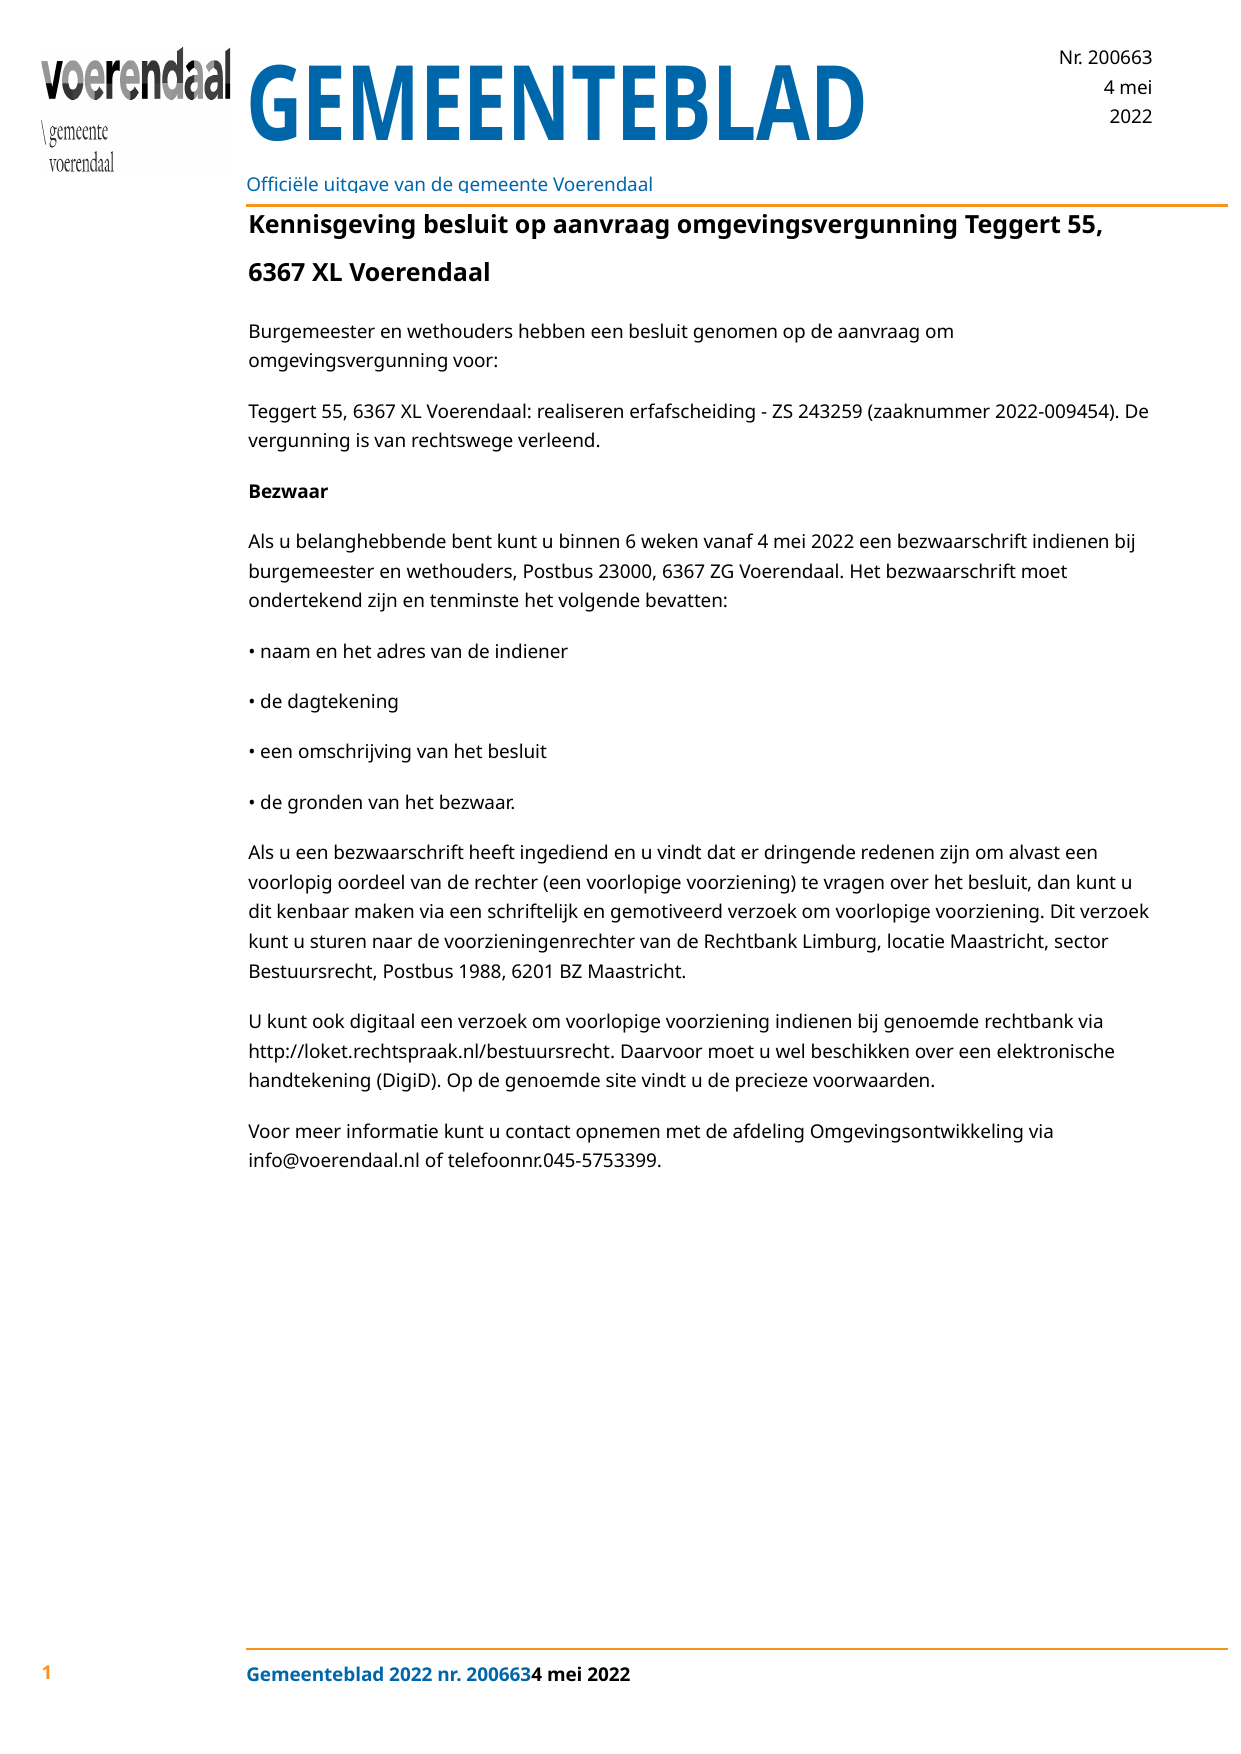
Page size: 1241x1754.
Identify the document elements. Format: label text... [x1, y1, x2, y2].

text Burgemeester en wethouders hebben een besluit genomen op de aanvraag om omgevingsvergunning voor: [248, 318, 1152, 373]
text Als u een bezwaarschrift heeft ingediend en u vindt dat er dringende redenen zijn om alvast een voorlopig oordeel van de rechter (een voorlopige voorziening) te vragen over het besluit, dan kunt u dit kenbaar maken via een schriftelijk en gemotiveerd verzoek om voorlopige voorziening. Dit verzoek kunt u sturen naar de voorzieningenrechter van de Rechtbank Limburg, locatie Maastricht, sector Bestuursrecht, Postbus 1988, 6201 BZ Maastricht. [248, 839, 1152, 984]
text Bezwaar [248, 478, 1152, 504]
text Kennisgeving besluit op aanvraag omgevingsvergunning Teggert 55, 6367 XL Voerendaal [248, 207, 1152, 288]
text • een omschrijving van het besluit [248, 739, 1152, 764]
text • de dagtekening [248, 688, 1152, 714]
picture [41, 47, 231, 172]
text Teggert 55, 6367 XL Voerendaal: realiseren erfafscheiding - ZS 243259 (zaaknummer 2022-009454). De vergunning is van rechtswege verleend. [248, 398, 1152, 453]
text U kunt ook digitaal een verzoek om voorlopige voorziening indienen bij genoemde rechtbank via http://loket.rechtspraak.nl/bestuursrecht. Daarvoor moet u wel beschikken over een elektronische handtekening (DigiD). Op de genoemde site vindt u de precieze voorwaarden. [248, 1008, 1152, 1093]
text • de gronden van het bezwaar. [248, 789, 1152, 815]
text Als u belanghebbende bent kunt u binnen 6 weken vanaf 4 mei 2022 een bezwaarschrift indienen bij burgemeester en wethouders, Postbus 23000, 6367 ZG Voerendaal. Het bezwaarschrift moet ondertekend zijn en tenminste het volgende bevatten: [248, 528, 1152, 613]
text Voor meer informatie kunt u contact opnemen met de afdeling Omgevingsontwikkeling via info@voerendaal.nl of telefoonnr.045-5753399. [248, 1118, 1152, 1173]
text • naam en het adres van de indiener [248, 638, 1152, 664]
